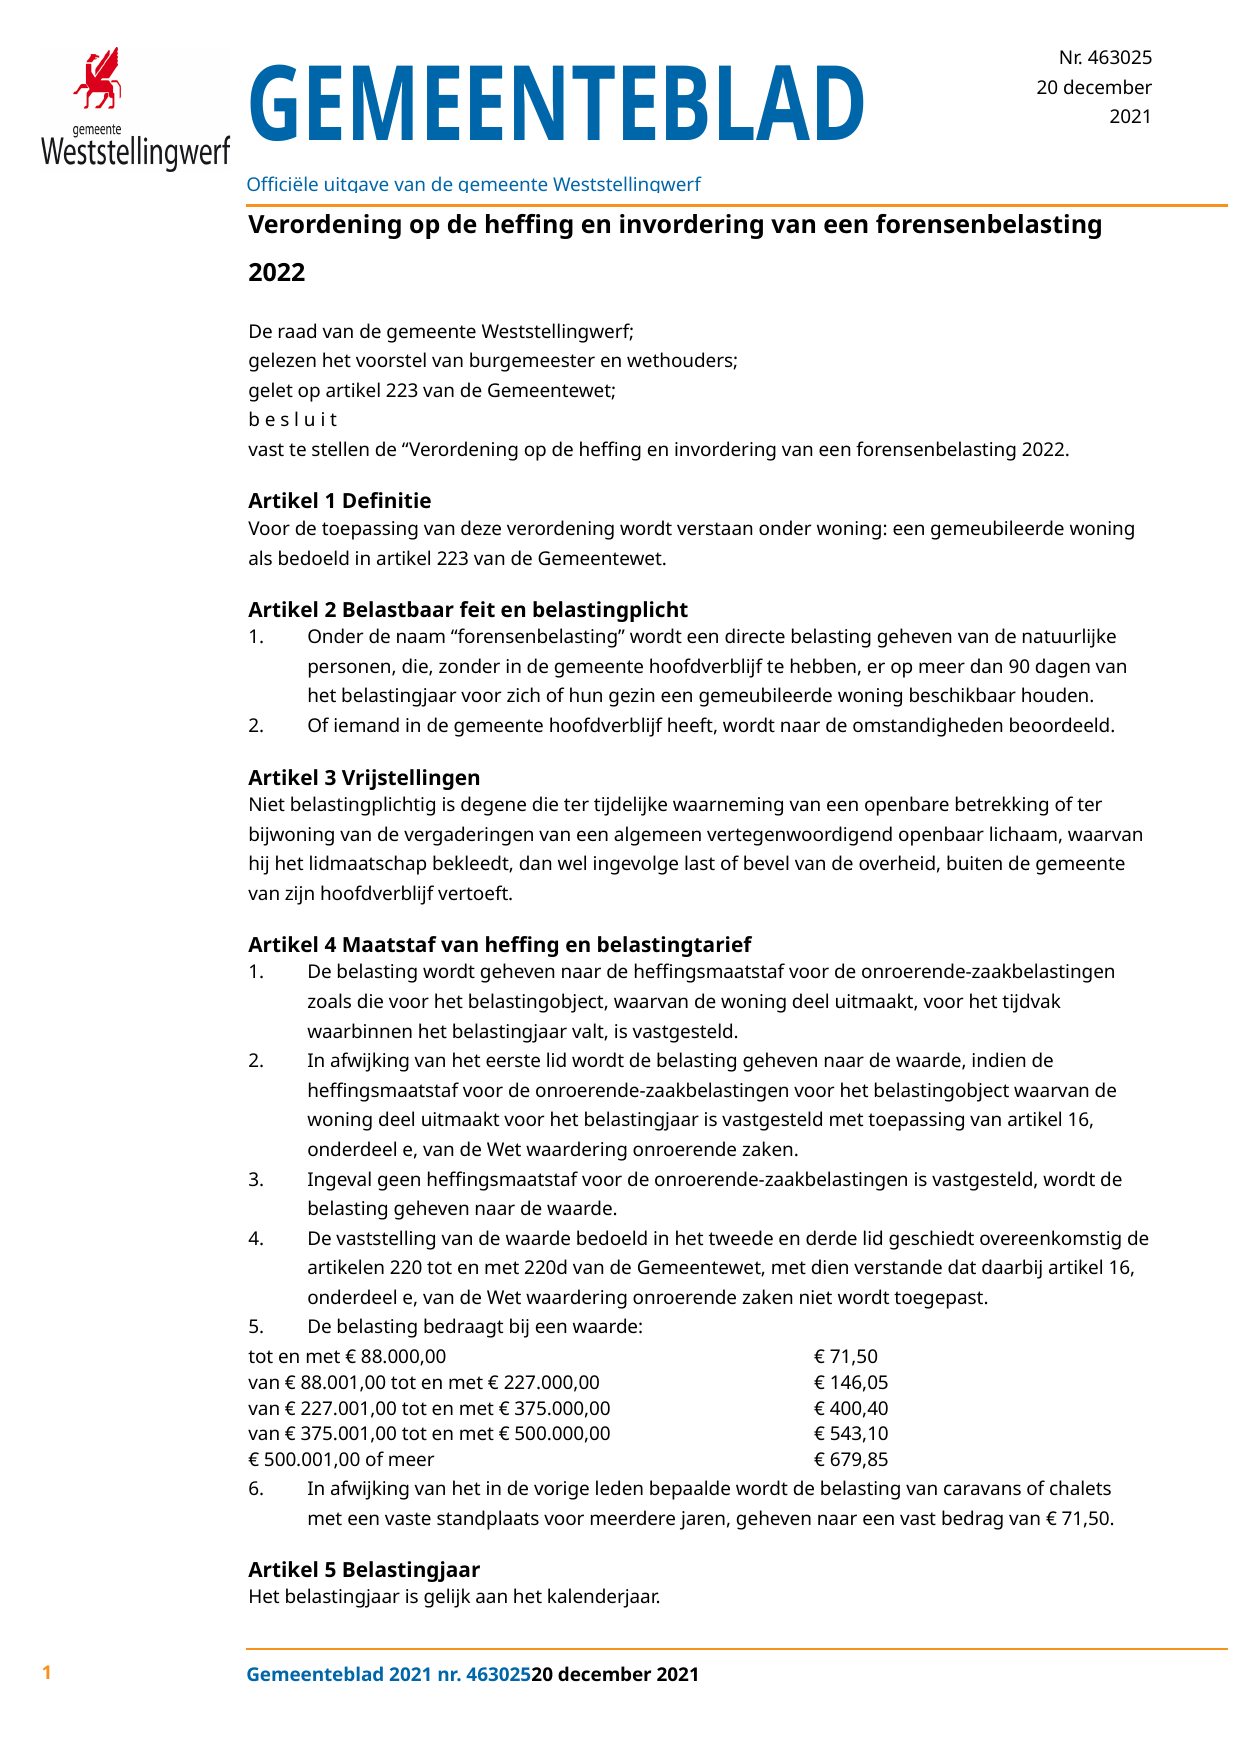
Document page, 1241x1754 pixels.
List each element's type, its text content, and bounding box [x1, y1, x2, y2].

text Artikel 1 Definitie [248, 487, 1152, 515]
table_cell € 146,05 [814, 1369, 1152, 1395]
text Artikel 2 Belastbaar feit en belastingplicht [248, 595, 1152, 623]
list De belasting wordt geheven naar de heffingsmaatstaf voor de onroerende-zaakbelastingen zoals die voor het belastingobject, waarvan de woning deel uitmaakt, voor het tijdvak waarbinnen het belastingjaar valt, is vastgesteld. [248, 959, 1152, 1044]
table_header € 71,50 [814, 1344, 1152, 1369]
list In afwijking van het in de vorige leden bepaalde wordt de belasting van caravans of chalets met een vaste standplaats voor meerdere jaren, geheven naar een vast bedrag van € 71,50. [248, 1475, 1152, 1531]
text Verordening op de heffing en invordering van een forensenbelasting 2022 [248, 207, 1152, 288]
text vast te stellen de “Verordening op de heffing en invordering van een forensenbelasting 2022. [248, 436, 1152, 462]
text Het belastingjaar is gelijk aan het kalenderjaar. [248, 1584, 1152, 1609]
table_cell € 543,10 [814, 1421, 1152, 1446]
table_cell € 400,40 [814, 1395, 1152, 1421]
list In afwijking van het eerste lid wordt de belasting geheven naar de waarde, indien de heffingsmaatstaf voor de onroerende-zaakbelastingen voor het belastingobject waarvan de woning deel uitmaakt voor het belastingjaar is vastgesteld met toepassing van artikel 16, onderdeel e, van de Wet waardering onroerende zaken. [248, 1047, 1152, 1162]
text gelezen het voorstel van burgemeester en wethouders; [248, 347, 1152, 373]
list Onder de naam “forensenbelasting” wordt een directe belasting geheven van de natuurlijke personen, die, zonder in de gemeente hoofdverblijf te hebben, er op meer dan 90 dagen van het belastingjaar voor zich of hun gezin een gemeubileerde woning beschikbaar houden. [248, 623, 1152, 708]
list Ingeval geen heffingsmaatstaf voor de onroerende-zaakbelastingen is vastgesteld, wordt de belasting geheven naar de waarde. [248, 1166, 1152, 1221]
table_cell van € 375.001,00 tot en met € 500.000,00 [248, 1421, 814, 1446]
picture [41, 47, 231, 172]
text gelet op artikel 223 van de Gemeentewet; [248, 377, 1152, 403]
text De raad van de gemeente Weststellingwerf; [248, 318, 1152, 344]
list De belasting bedraagt bij een waarde: [248, 1314, 1152, 1339]
text Voor de toepassing van deze verordening wordt verstaan onder woning: een gemeubileerde woning als bedoeld in artikel 223 van de Gemeentewet. [248, 515, 1152, 570]
text Artikel 4 Maatstaf van heffing en belastingtarief [248, 930, 1152, 959]
table_cell € 679,85 [814, 1446, 1152, 1472]
table_cell van € 227.001,00 tot en met € 375.000,00 [248, 1395, 814, 1421]
text b e s l u i t [248, 407, 1152, 432]
table_cell € 500.001,00 of meer [248, 1446, 814, 1472]
table_cell van € 88.001,00 tot en met € 227.000,00 [248, 1369, 814, 1395]
list De vaststelling van de waarde bedoeld in het tweede en derde lid geschiedt overeenkomstig de artikelen 220 tot en met 220d van de Gemeentewet, met dien verstande dat daarbij artikel 16, onderdeel e, van de Wet waardering onroerende zaken niet wordt toegepast. [248, 1225, 1152, 1310]
text Niet belastingplichtig is degene die ter tijdelijke waarneming van een openbare betrekking of ter bijwoning van de vergaderingen van een algemeen vertegenwoordigend openbaar lichaam, waarvan hij het lidmaatschap bekleedt, dan wel ingevolge last of bevel van de overheid, buiten de gemeente van zijn hoofdverblijf vertoeft. [248, 791, 1152, 906]
text Artikel 3 Vrijstellingen [248, 763, 1152, 791]
list Of iemand in de gemeente hoofdverblijf heeft, wordt naar de omstandigheden beoordeeld. [248, 712, 1152, 738]
table_header tot en met € 88.000,00 [248, 1344, 814, 1369]
text Artikel 5 Belastingjaar [248, 1555, 1152, 1584]
